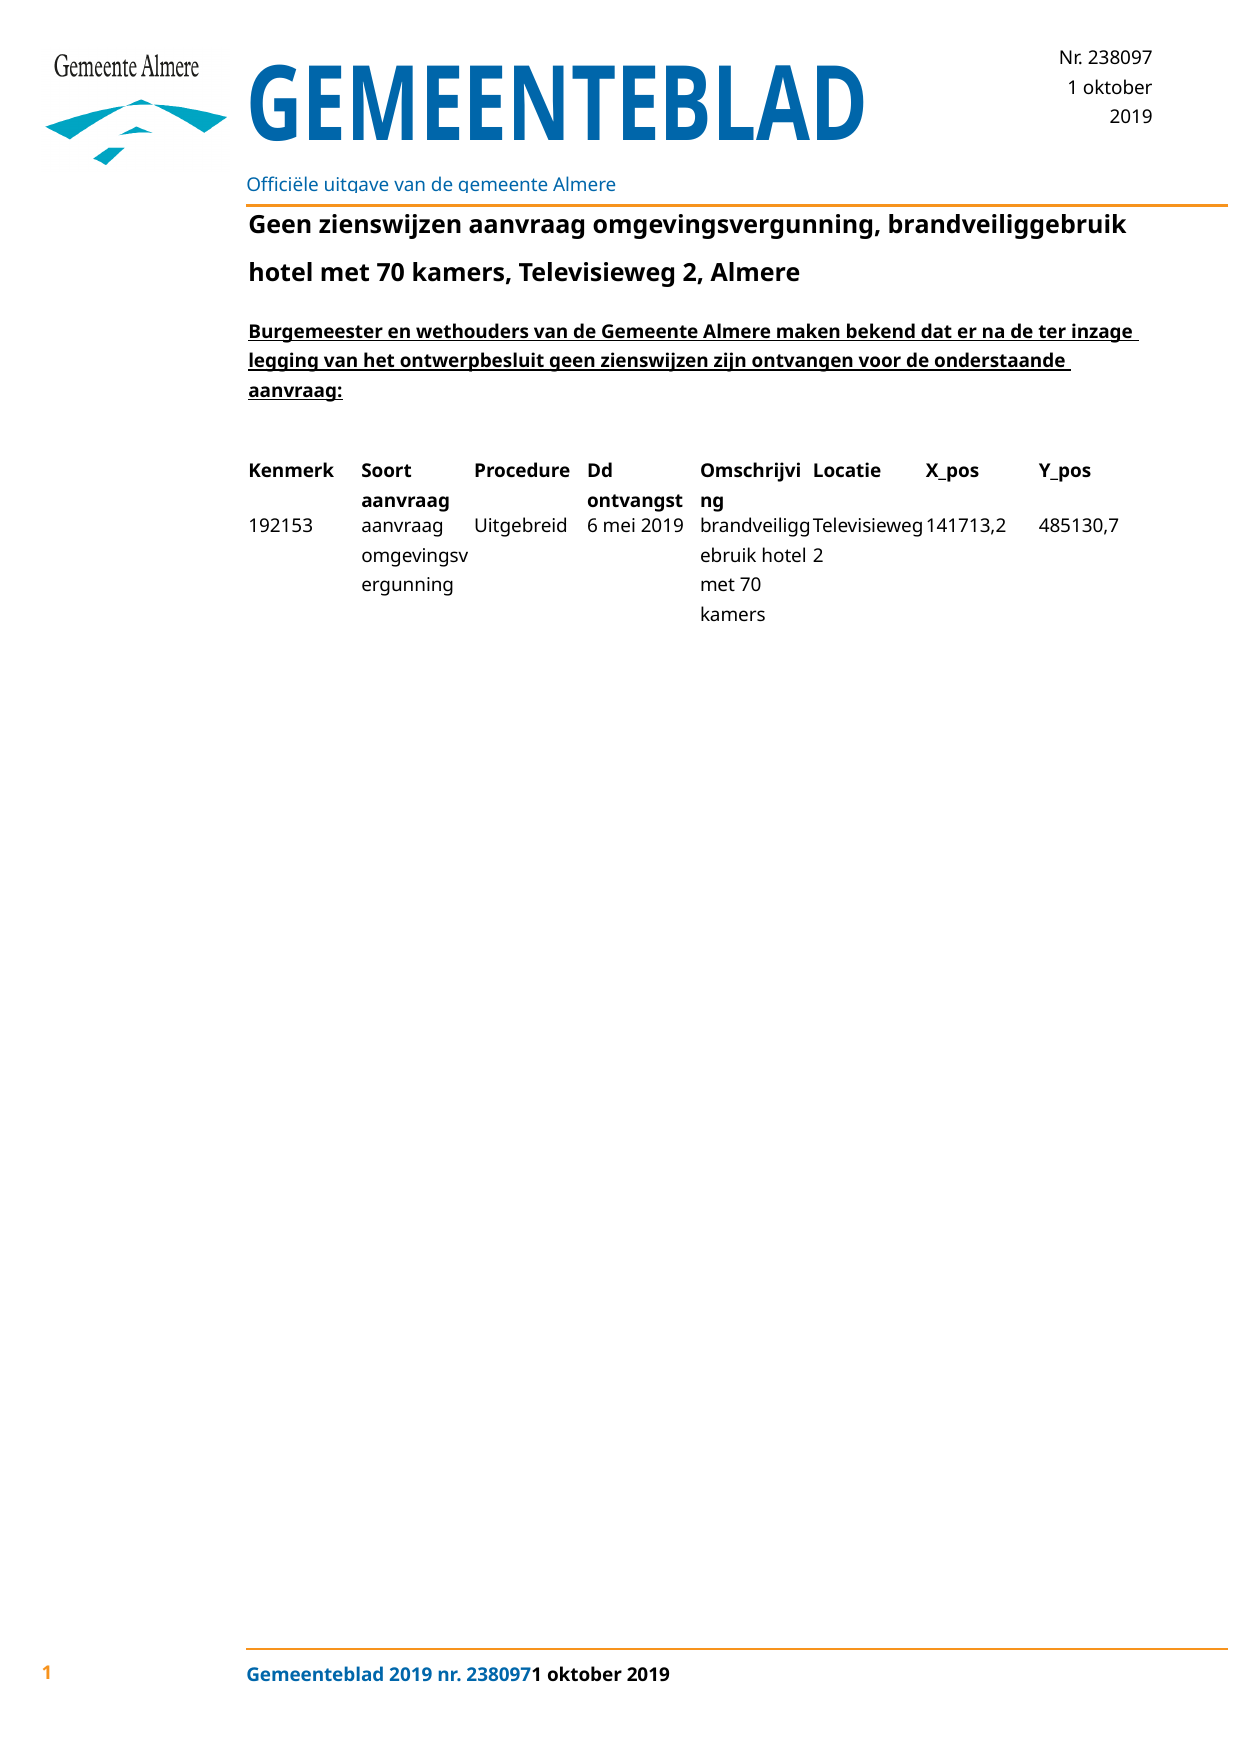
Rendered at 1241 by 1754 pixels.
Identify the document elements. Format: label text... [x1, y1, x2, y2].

table_cell brandveiliggebruik hotel met 70 kamers [700, 513, 813, 627]
table_header Locatie [813, 457, 926, 512]
table_header Dd ontvangst [587, 457, 700, 512]
text Geen zienswijzen aanvraag omgevingsvergunning, brandveiliggebruik hotel met 70 kamers, Televisieweg 2, Almere [248, 207, 1152, 288]
table_cell 6 mei 2019 [587, 513, 700, 627]
table_header Kenmerk [248, 457, 361, 512]
picture [41, 47, 231, 172]
table_header Procedure [474, 457, 587, 512]
table_cell aanvraag omgevingsvergunning [361, 513, 474, 627]
table_header Soort aanvraag [361, 457, 474, 512]
table_cell 192153 [248, 513, 361, 627]
table_cell Televisieweg 2 [813, 513, 926, 627]
table_header Omschrijving [700, 457, 813, 512]
table_cell Uitgebreid [474, 513, 587, 627]
table_cell 141713,2 [926, 513, 1038, 627]
table_header X_pos [926, 457, 1038, 512]
text Burgemeester en wethouders van de Gemeente Almere maken bekend dat er na de ter inzage legging van het ontwerpbesluit geen zienswijzen zijn ontvangen voor de onderstaande aanvraag: [248, 318, 1152, 403]
table_cell 485130,7 [1039, 513, 1152, 627]
table_header Y_pos [1039, 457, 1152, 512]
